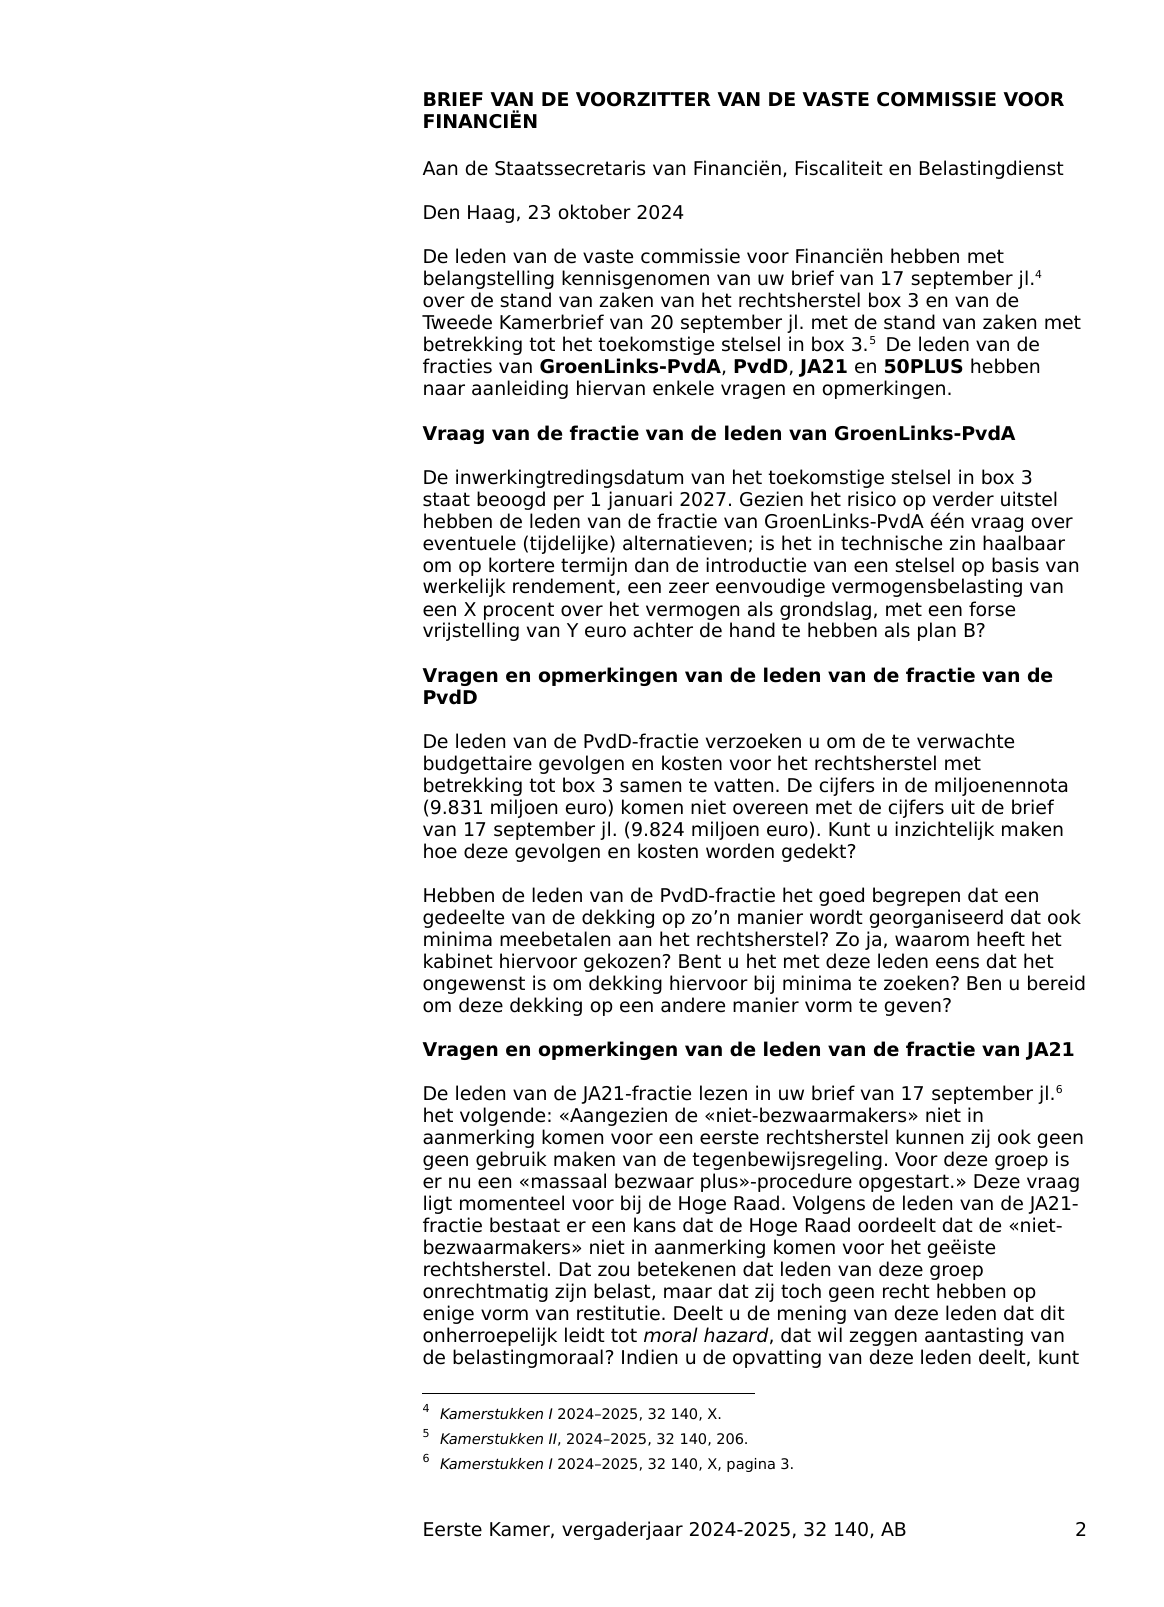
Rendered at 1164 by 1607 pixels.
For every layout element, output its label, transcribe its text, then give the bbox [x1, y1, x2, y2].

subtitle Vraag van de fractie van de leden van GroenLinks-PvdA [422, 422, 1087, 444]
text De inwerkingtredingsdatum van het toekomstige stelsel in box 3 staat beoogd per 1 januari 2027. Gezien het risico op verder uitstel hebben de leden van de fractie van GroenLinks-PvdA één vraag over eventuele (tijdelijke) alternatieven; is het in technische zin haalbaar om op kortere termijn dan de introductie van een stelsel op basis van werkelijk rendement, een zeer eenvoudige vermogensbelasting van een X procent over het vermogen als grondslag, met een forse vrijstelling van Y euro achter de hand te hebben als plan B? [422, 467, 1087, 642]
text Hebben de leden van de PvdD-fractie het goed begrepen dat een gedeelte van de dekking op zo’n manier wordt georganiseerd dat ook minima meebetalen aan het rechtsherstel? Zo ja, waarom heeft het kabinet hiervoor gekozen? Bent u het met deze leden eens dat het ongewenst is om dekking hiervoor bij minima te zoeken? Ben u bereid om deze dekking op een andere manier vorm te geven? [422, 885, 1087, 1017]
subtitle BRIEF VAN DE VOORZITTER VAN DE VASTE COMMISSIE VOOR FINANCIËN [422, 89, 1087, 133]
text De leden van de JA21-fractie lezen in uw brief van 17 september jl. het volgende: «Aangezien de «niet-bezwaarmakers» niet in aanmerking komen voor een eerste rechtsherstel kunnen zij ook geen geen gebruik maken van de tegenbewijsregeling. Voor deze groep is er nu een «massaal bezwaar plus»-procedure opgestart.» Deze vraag ligt momenteel voor bij de Hoge Raad. Volgens de leden van de JA21-fractie bestaat er een kans dat de Hoge Raad oordeelt dat de «niet-bezwaarmakers» niet in aanmerking komen voor het geëiste rechtsherstel. Dat zou betekenen dat leden van deze groep onrechtmatig zijn belast, maar dat zij toch geen recht hebben op enige vorm van restitutie. Deelt u de mening van deze leden dat dit onherroepelijk leidt tot moral hazard, dat wil zeggen aantasting van de belastingmoraal? Indien u de opvatting van deze leden deelt, kunt [422, 1083, 1087, 1369]
text Kamerstukken I 2024–2025, 32 140, X. [422, 1402, 1087, 1424]
subtitle Vragen en opmerkingen van de leden van de fractie van JA21 [422, 1039, 1087, 1061]
subtitle Vragen en opmerkingen van de leden van de fractie van de PvdD [422, 664, 1087, 708]
text Kamerstukken II, 2024–2025, 32 140, 206. [422, 1427, 1087, 1449]
text Aan de Staatssecretaris van Financiën, Fiscaliteit en Belastingdienst [422, 158, 1087, 180]
text Kamerstukken I 2024–2025, 32 140, X, pagina 3. [422, 1452, 1087, 1474]
text Den Haag, 23 oktober 2024 [422, 202, 1087, 224]
text De leden van de PvdD-fractie verzoeken u om de te verwachte budgettaire gevolgen en kosten voor het rechtsherstel met betrekking tot box 3 samen te vatten. De cijfers in de miljoenennota (9.831 miljoen euro) komen niet overeen met de cijfers uit de brief van 17 september jl. (9.824 miljoen euro). Kunt u inzichtelijk maken hoe deze gevolgen en kosten worden gedekt? [422, 731, 1087, 863]
text De leden van de vaste commissie voor Financiën hebben met belangstelling kennisgenomen van uw brief van 17 september jl. over de stand van zaken van het rechtsherstel box 3 en van de Tweede Kamerbrief van 20 september jl. met de stand van zaken met betrekking tot het toekomstige stelsel in box 3. De leden van de fracties van GroenLinks-PvdA, PvdD, JA21 en 50PLUS hebben naar aanleiding hiervan enkele vragen en opmerkingen. [422, 246, 1087, 400]
